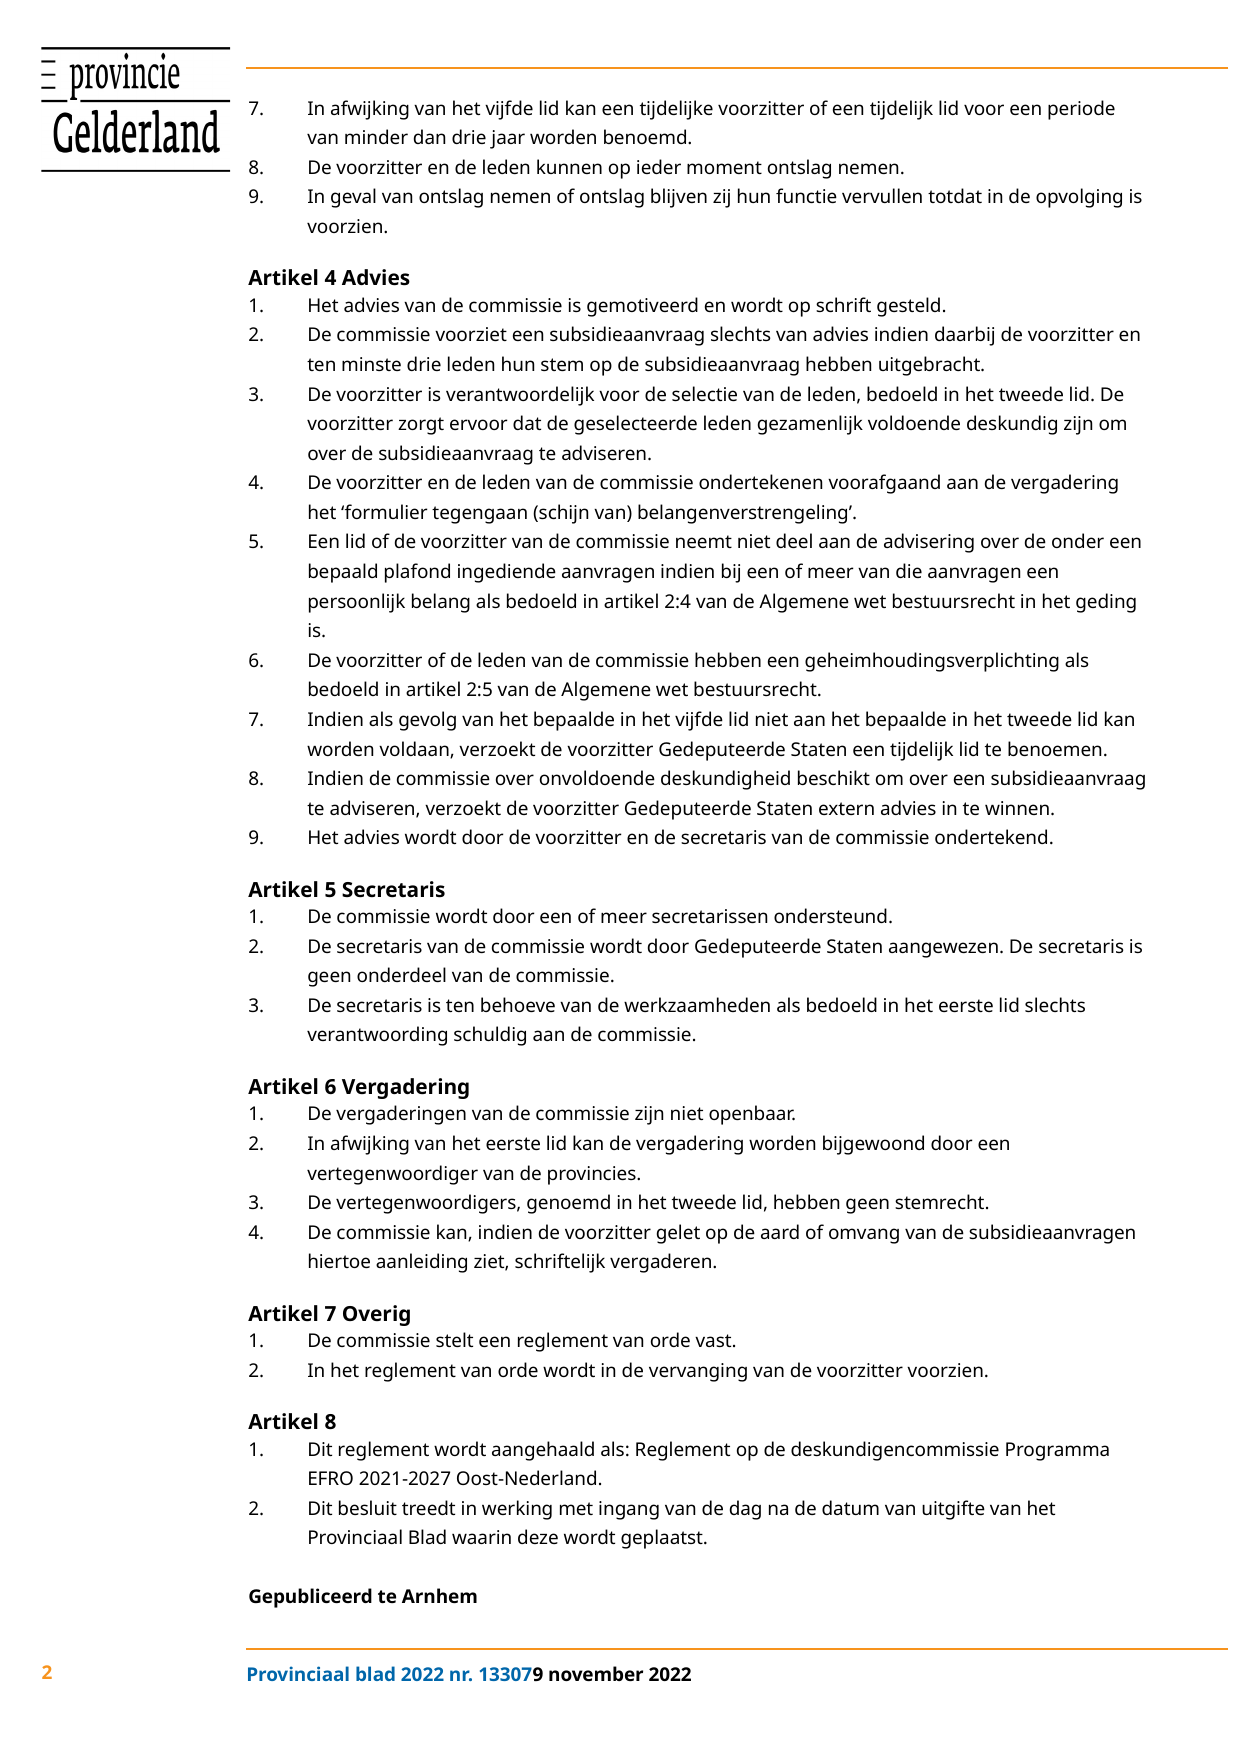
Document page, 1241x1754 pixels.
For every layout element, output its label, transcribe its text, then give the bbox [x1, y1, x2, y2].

text Artikel 8 [248, 1407, 1152, 1436]
list Indien de commissie over onvoldoende deskundigheid beschikt om over een subsidieaanvraag te adviseren, verzoekt de voorzitter Gedeputeerde Staten extern advies in te winnen. [248, 765, 1152, 821]
text Artikel 4 Advies [248, 263, 1152, 292]
list Een lid of de voorzitter van de commissie neemt niet deel aan de advisering over de onder een bepaald plafond ingediende aanvragen indien bij een of meer van die aanvragen een persoonlijk belang als bedoeld in artikel 2:4 van de Algemene wet bestuursrecht in het geding is. [248, 529, 1152, 643]
list De vergaderingen van de commissie zijn niet openbaar. [248, 1101, 1152, 1126]
list Indien als gevolg van het bepaalde in het vijfde lid niet aan het bepaalde in het tweede lid kan worden voldaan, verzoekt de voorzitter Gedeputeerde Staten een tijdelijk lid te benoemen. [248, 706, 1152, 761]
text Artikel 6 Vergadering [248, 1072, 1152, 1101]
list De secretaris van de commissie wordt door Gedeputeerde Staten aangewezen. De secretaris is geen onderdeel van de commissie. [248, 933, 1152, 988]
list De commissie stelt een reglement van orde vast. [248, 1327, 1152, 1353]
list In geval van ontslag nemen of ontslag blijven zij hun functie vervullen totdat in de opvolging is voorzien. [248, 183, 1152, 239]
text Artikel 5 Secretaris [248, 875, 1152, 903]
list De voorzitter en de leden van de commissie ondertekenen voorafgaand aan de vergadering het ‘formulier tegengaan (schijn van) belangenverstrengeling’. [248, 469, 1152, 525]
list De secretaris is ten behoeve van de werkzaamheden als bedoeld in het eerste lid slechts verantwoording schuldig aan de commissie. [248, 992, 1152, 1047]
picture [41, 47, 231, 172]
text Artikel 7 Overig [248, 1299, 1152, 1327]
list De commissie voorziet een subsidieaanvraag slechts van advies indien daarbij de voorzitter en ten minste drie leden hun stem op de subsidieaanvraag hebben uitgebracht. [248, 322, 1152, 377]
list De commissie wordt door een of meer secretarissen ondersteund. [248, 903, 1152, 929]
list In het reglement van orde wordt in de vervanging van de voorzitter voorzien. [248, 1357, 1152, 1383]
list Dit reglement wordt aangehaald als: Reglement op de deskundigencommissie Programma EFRO 2021-2027 Oost-Nederland. [248, 1436, 1152, 1491]
list De voorzitter en de leden kunnen op ieder moment ontslag nemen. [248, 154, 1152, 180]
list De vertegenwoordigers, genoemd in het tweede lid, hebben geen stemrecht. [248, 1189, 1152, 1215]
text Gepubliceerd te Arnhem [248, 1584, 1152, 1609]
list Dit besluit treedt in werking met ingang van de dag na de datum van uitgifte van het Provinciaal Blad waarin deze wordt geplaatst. [248, 1495, 1152, 1550]
list De commissie kan, indien de voorzitter gelet op de aard of omvang van de subsidieaanvragen hiertoe aanleiding ziet, schriftelijk vergaderen. [248, 1219, 1152, 1274]
list In afwijking van het eerste lid kan de vergadering worden bijgewoond door een vertegenwoordiger van de provincies. [248, 1130, 1152, 1185]
list Het advies wordt door de voorzitter en de secretaris van de commissie ondertekend. [248, 824, 1152, 850]
list Het advies van de commissie is gemotiveerd en wordt op schrift gesteld. [248, 292, 1152, 318]
list In afwijking van het vijfde lid kan een tijdelijke voorzitter of een tijdelijk lid voor een periode van minder dan drie jaar worden benoemd. [248, 95, 1152, 150]
list De voorzitter is verantwoordelijk voor de selectie van de leden, bedoeld in het tweede lid. De voorzitter zorgt ervoor dat de geselecteerde leden gezamenlijk voldoende deskundig zijn om over de subsidieaanvraag te adviseren. [248, 381, 1152, 466]
list De voorzitter of de leden van de commissie hebben een geheimhoudingsverplichting als bedoeld in artikel 2:5 van de Algemene wet bestuursrecht. [248, 647, 1152, 702]
